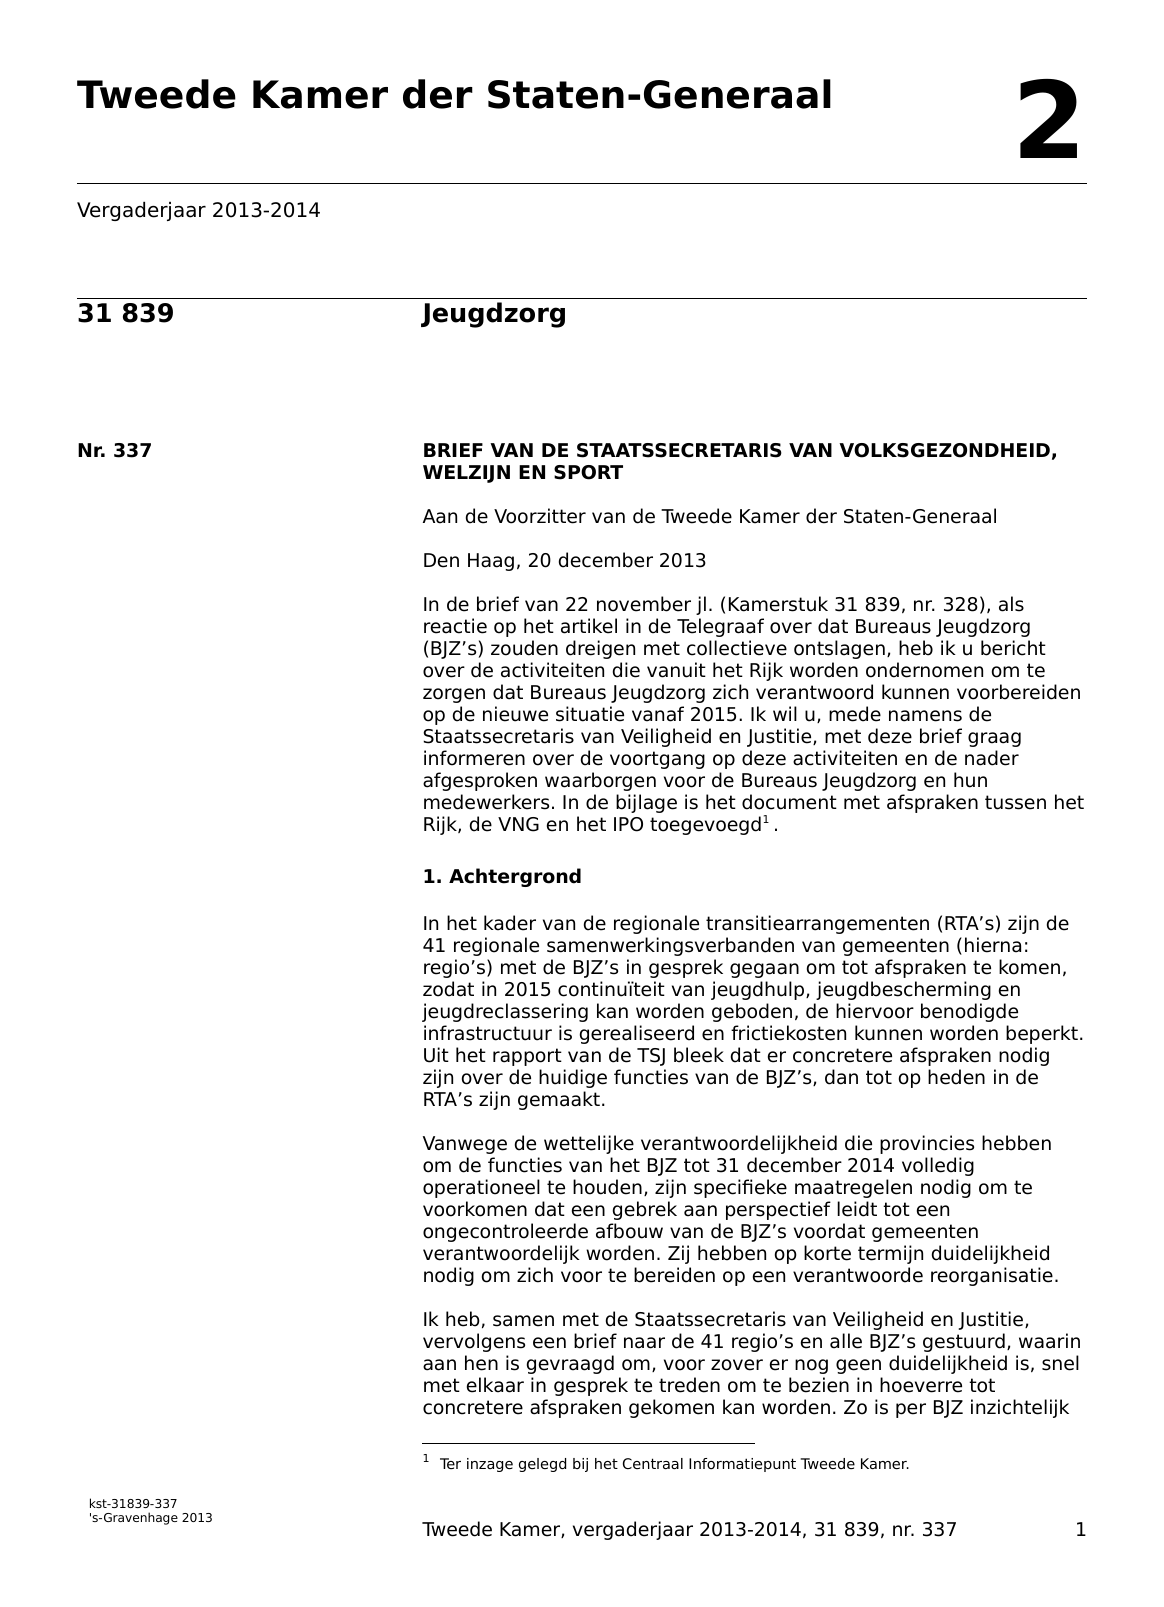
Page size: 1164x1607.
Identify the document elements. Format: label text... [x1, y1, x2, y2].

subtitle 31 839 Jeugdzorg [77, 299, 1087, 329]
text kst-31839-337 [88, 1497, 323, 1511]
text In het kader van de regionale transitiearrangementen (RTA’s) zijn de 41 regionale samenwerkingsverbanden van gemeenten (hierna: regio’s) met de BJZ’s in gesprek gegaan om tot afspraken te komen, zodat in 2015 continuïteit van jeugdhulp, jeugdbescherming en jeugdreclassering kan worden geboden, de hiervoor benodigde infrastructuur is gerealiseerd en frictiekosten kunnen worden beperkt. Uit het rapport van de TSJ bleek dat er concretere afspraken nodig zijn over de huidige functies van de BJZ’s, dan tot op heden in de RTA’s zijn gemaakt. [422, 913, 1087, 1111]
table_header Tweede Kamer der Staten-Generaal [77, 59, 886, 183]
text Vanwege de wettelijke verantwoordelijkheid die provincies hebben om de functies van het BJZ tot 31 december 2014 volledig operationeel te houden, zijn specifieke maatregelen nodig om te voorkomen dat een gebrek aan perspectief leidt tot een ongecontroleerde afbouw van de BJZ’s voordat gemeenten verantwoordelijk worden. Zij hebben op korte termijn duidelijkheid nodig om zich voor te bereiden op een verantwoorde reorganisatie. [422, 1133, 1087, 1287]
text In de brief van 22 november jl. (Kamerstuk 31 839, nr. 328), als reactie op het artikel in de Telegraaf over dat Bureaus Jeugdzorg (BJZ’s) zouden dreigen met collectieve ontslagen, heb ik u bericht over de activiteiten die vanuit het Rijk worden ondernomen om te zorgen dat Bureaus Jeugdzorg zich verantwoord kunnen voorbereiden op de nieuwe situatie vanaf 2015. Ik wil u, mede namens de Staatssecretaris van Veiligheid en Justitie, met deze brief graag informeren over de voortgang op deze activiteiten en de nader afgesproken waarborgen voor de Bureaus Jeugdzorg en hun medewerkers. In de bijlage is het document met afspraken tussen het Rijk, de VNG en het IPO toegevoegd. [422, 594, 1087, 836]
text 's-Gravenhage 2013 [88, 1511, 323, 1525]
table_header 2 [886, 59, 1087, 183]
text Den Haag, 20 december 2013 [422, 550, 1087, 572]
subtitle Nr. 337 BRIEF VAN DE STAATSSECRETARIS VAN VOLKSGEZONDHEID, WELZIJN EN SPORT [77, 440, 1087, 484]
table_cell Vergaderjaar 2013-2014 [77, 184, 1087, 298]
text Ik heb, samen met de Staatssecretaris van Veiligheid en Justitie, vervolgens een brief naar de 41 regio’s en alle BJZ’s gestuurd, waarin aan hen is gevraagd om, voor zover er nog geen duidelijkheid is, snel met elkaar in gesprek te treden om te bezien in hoeverre tot concretere afspraken gekomen kan worden. Zo is per BJZ inzichtelijk [422, 1309, 1087, 1419]
subtitle 1. Achtergrond [422, 866, 1087, 888]
text Ter inzage gelegd bij het Centraal Informatiepunt Tweede Kamer. [422, 1452, 1087, 1474]
text Aan de Voorzitter van de Tweede Kamer der Staten-Generaal [422, 506, 1087, 528]
